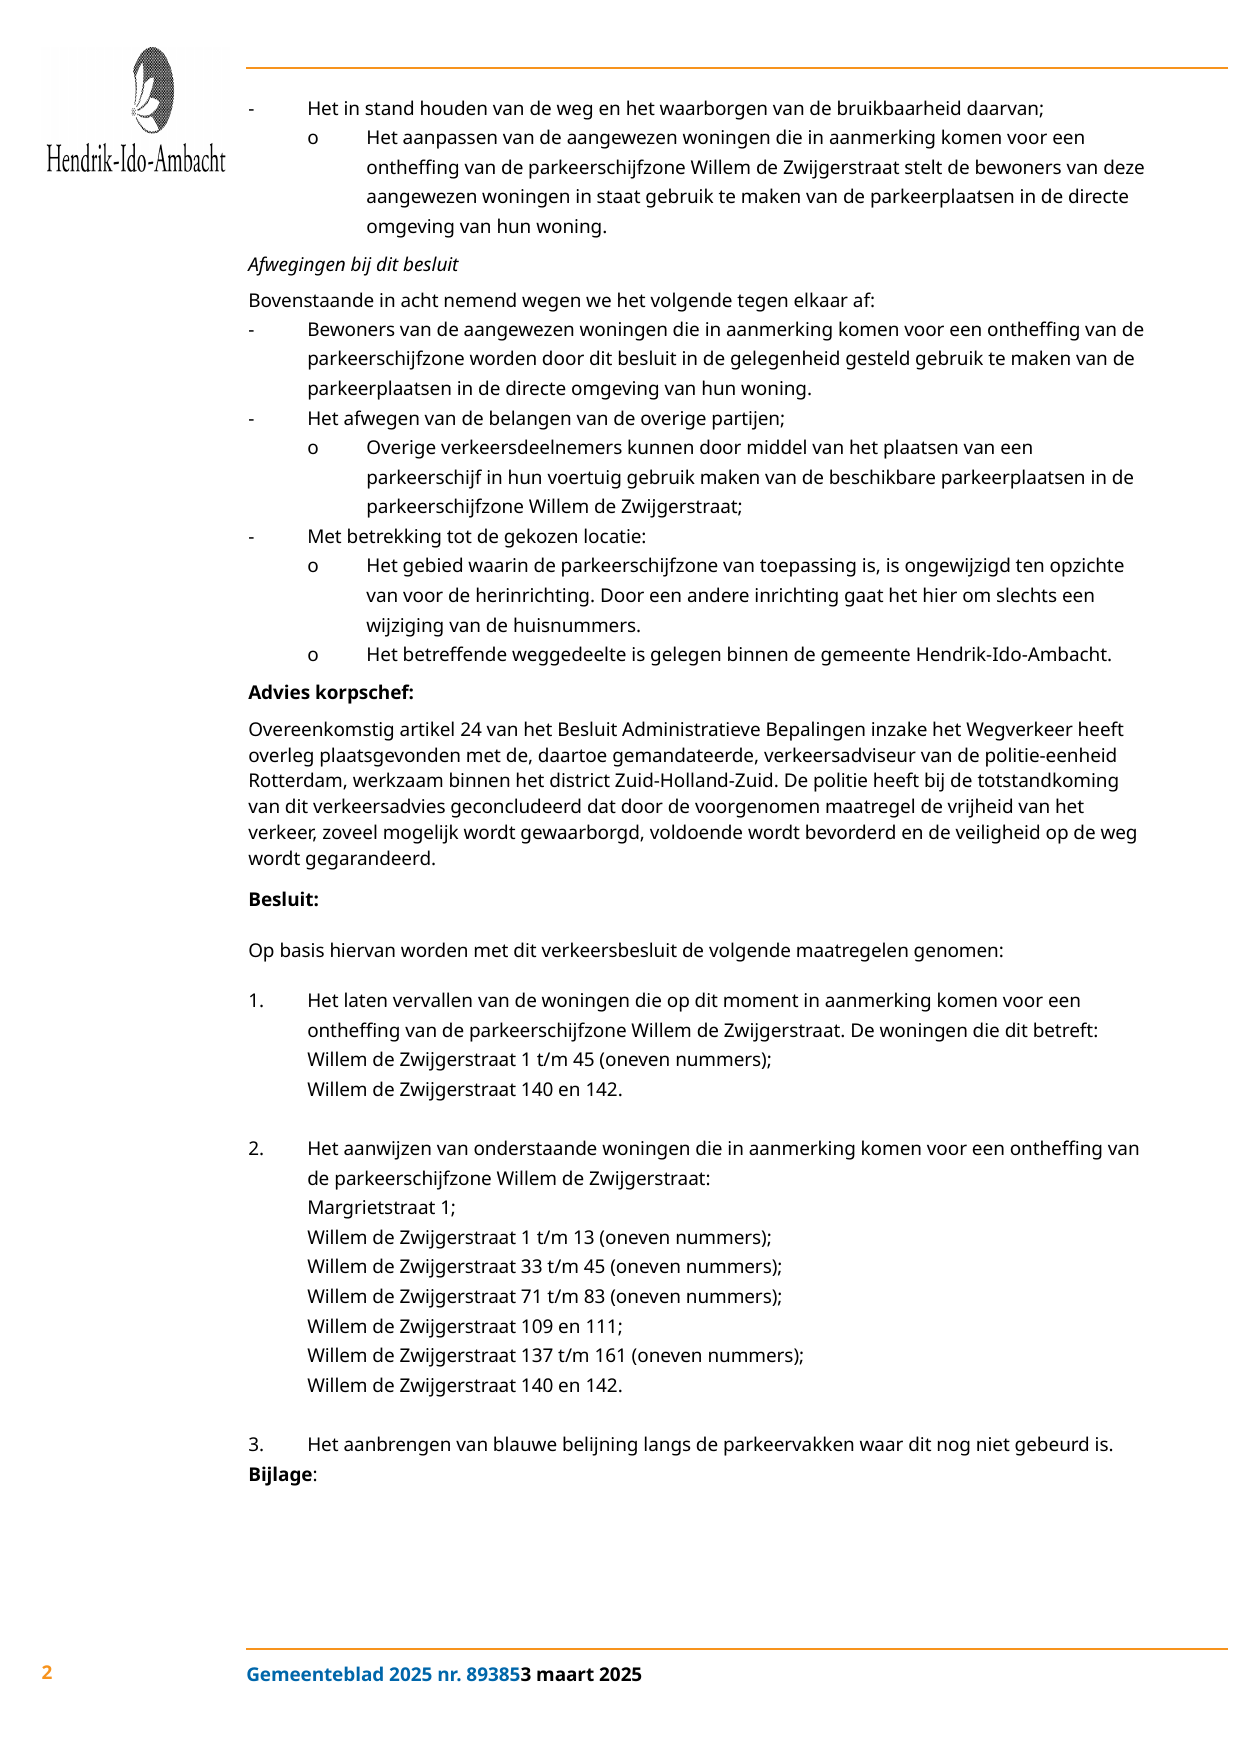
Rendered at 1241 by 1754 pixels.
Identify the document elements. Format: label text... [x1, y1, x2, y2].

list Met betrekking tot de gekozen locatie: [248, 523, 1152, 549]
text Bijlage: [248, 1461, 1152, 1487]
text Op basis hiervan worden met dit verkeersbesluit de volgende maatregelen genomen: [248, 937, 1152, 963]
text Afwegingen bij dit besluit [248, 251, 1152, 277]
text Bovenstaande in acht nemend wegen we het volgende tegen elkaar af: [248, 288, 1152, 313]
list Willem de Zwijgerstraat 140 en 142. [248, 1076, 1152, 1102]
list Het aanpassen van de aangewezen woningen die in aanmerking komen voor een ontheffing van de parkeerschijfzone Willem de Zwijgerstraat stelt de bewoners van deze aangewezen woningen in staat gebruik te maken van de parkeerplaatsen in de directe omgeving van hun woning. [307, 124, 1152, 239]
list Het afwegen van de belangen van de overige partijen; [248, 405, 1152, 431]
text Besluit: [248, 887, 1152, 912]
list Het gebied waarin de parkeerschijfzone van toepassing is, is ongewijzigd ten opzichte van voor de herinrichting. Door een andere inrichting gaat het hier om slechts een wijziging van de huisnummers. [307, 553, 1152, 638]
list Het laten vervallen van de woningen die op dit moment in aanmerking komen voor een ontheffing van de parkeerschijfzone Willem de Zwijgerstraat. De woningen die dit betreft: [248, 987, 1152, 1043]
list Willem de Zwijgerstraat 109 en 111; [248, 1313, 1152, 1339]
list Margrietstraat 1; [248, 1194, 1152, 1220]
text Advies korpschef: [248, 679, 1152, 705]
list Willem de Zwijgerstraat 71 t/m 83 (oneven nummers); [248, 1283, 1152, 1309]
list Willem de Zwijgerstraat 33 t/m 45 (oneven nummers); [248, 1254, 1152, 1279]
list Willem de Zwijgerstraat 140 en 142. [248, 1372, 1152, 1398]
list Het aanwijzen van onderstaande woningen die in aanmerking komen voor een ontheffing van de parkeerschijfzone Willem de Zwijgerstraat: [248, 1135, 1152, 1191]
list Bewoners van de aangewezen woningen die in aanmerking komen voor een ontheffing van de parkeerschijfzone worden door dit besluit in de gelegenheid gesteld gebruik te maken van de parkeerplaatsen in de directe omgeving van hun woning. [248, 316, 1152, 401]
list Overige verkeersdeelnemers kunnen door middel van het plaatsen van een parkeerschijf in hun voertuig gebruik maken van de beschikbare parkeerplaatsen in de parkeerschijfzone Willem de Zwijgerstraat; [307, 434, 1152, 519]
list Willem de Zwijgerstraat 1 t/m 13 (oneven nummers); [248, 1224, 1152, 1250]
list Het betreffende weggedeelte is gelegen binnen de gemeente Hendrik-Ido-Ambacht. [307, 641, 1152, 667]
list Willem de Zwijgerstraat 1 t/m 45 (oneven nummers); [248, 1047, 1152, 1072]
list Het aanbrengen van blauwe belijning langs de parkeervakken waar dit nog niet gebeurd is. [248, 1431, 1152, 1457]
picture [41, 47, 231, 172]
text Overeenkomstig artikel 24 van het Besluit Administratieve Bepalingen inzake het Wegverkeer heeft overleg plaatsgevonden met de, daartoe gemandateerde, verkeersadviseur van de politie-eenheid Rotterdam, werkzaam binnen het district Zuid-Holland-Zuid. De politie heeft bij de totstandkoming van dit verkeersadvies geconcludeerd dat door de voorgenomen maatregel de vrijheid van het verkeer, zoveel mogelijk wordt gewaarborgd, voldoende wordt bevorderd en de veiligheid op de weg wordt gegarandeerd. [248, 716, 1152, 870]
list Het in stand houden van de weg en het waarborgen van de bruikbaarheid daarvan; [248, 95, 1152, 121]
list Willem de Zwijgerstraat 137 t/m 161 (oneven nummers); [248, 1342, 1152, 1368]
